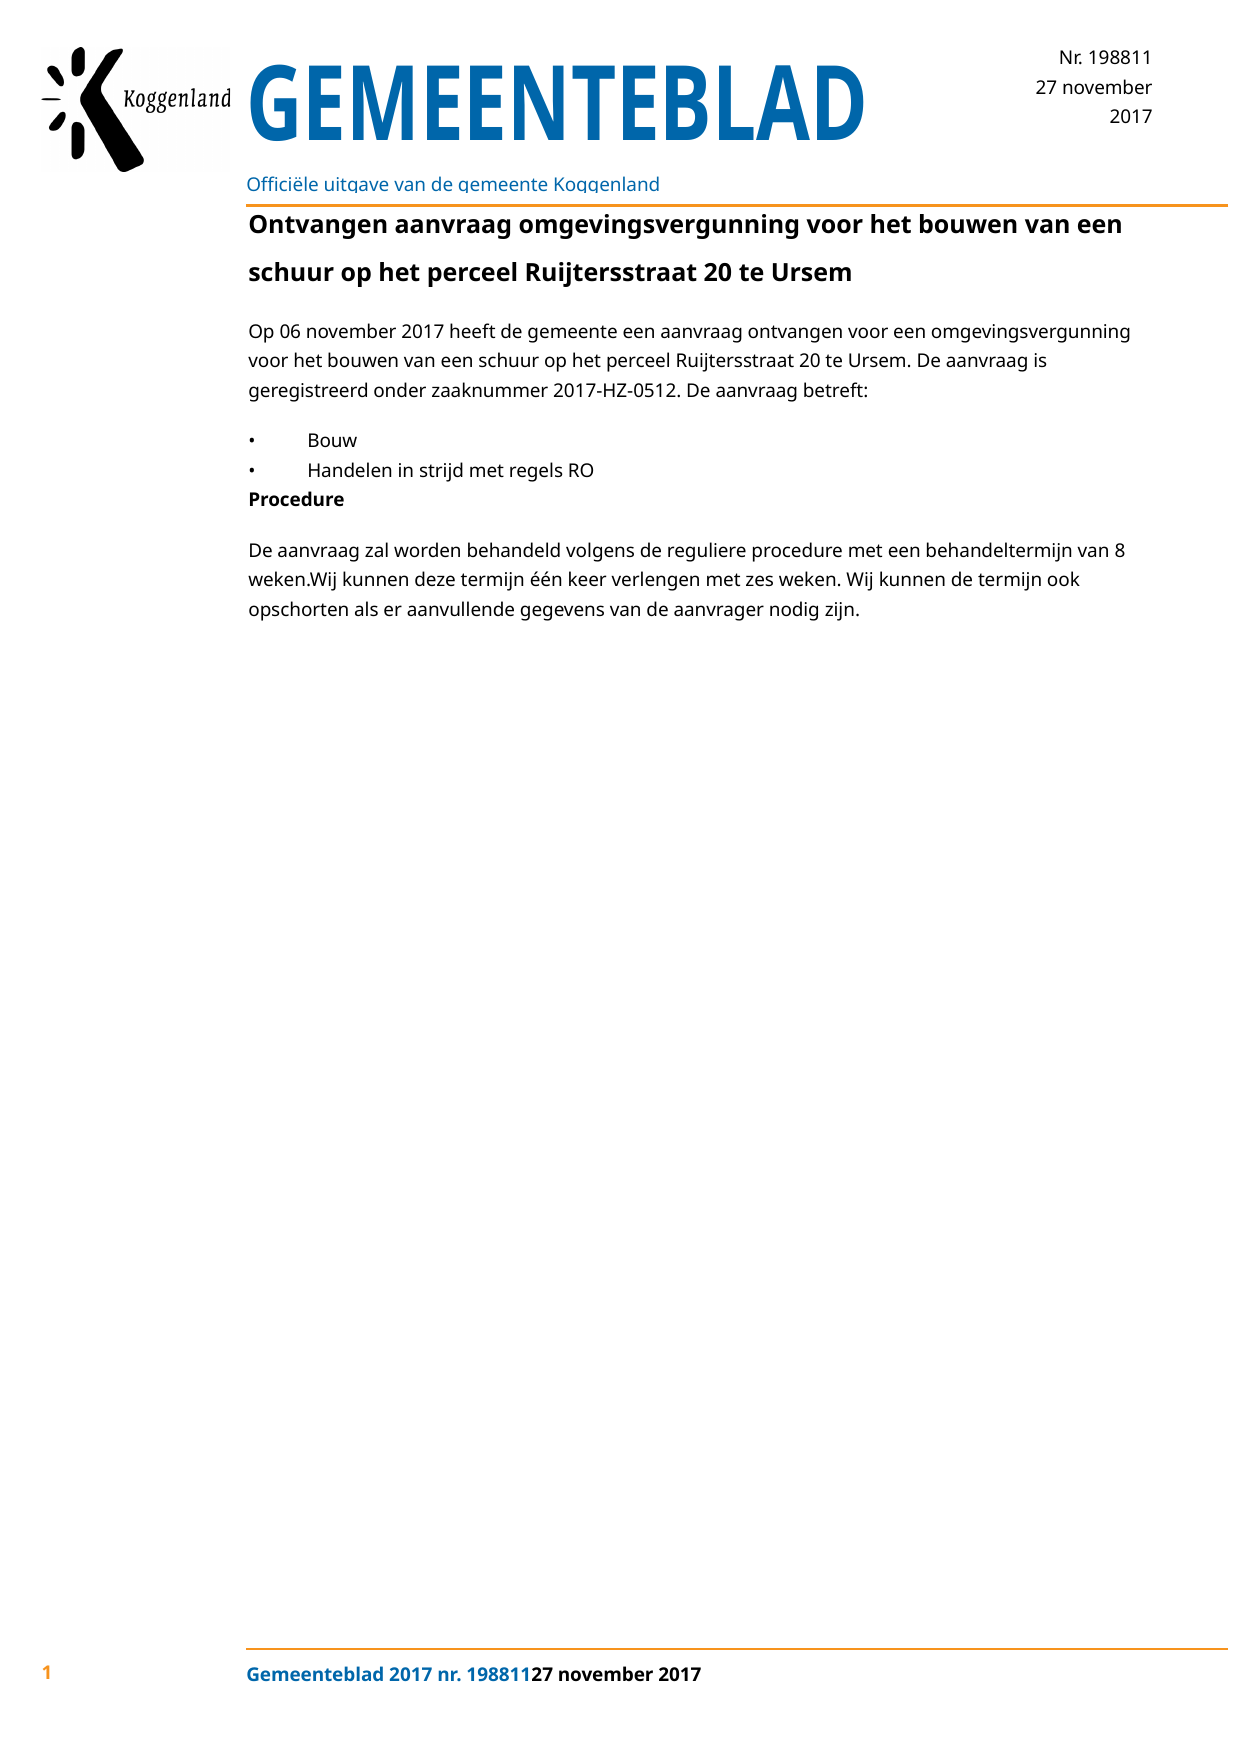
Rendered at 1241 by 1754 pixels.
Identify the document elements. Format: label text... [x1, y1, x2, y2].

text Ontvangen aanvraag omgevingsvergunning voor het bouwen van een schuur op het perceel Ruijtersstraat 20 te Ursem [248, 207, 1152, 288]
picture [41, 47, 231, 172]
text Procedure [248, 487, 1152, 512]
text Op 06 november 2017 heeft de gemeente een aanvraag ontvangen voor een omgevingsvergunning voor het bouwen van een schuur op het perceel Ruijtersstraat 20 te Ursem. De aanvraag is geregistreerd onder zaaknummer 2017-HZ-0512. De aanvraag betreft: [248, 318, 1152, 403]
text De aanvraag zal worden behandeld volgens de reguliere procedure met een behandeltermijn van 8 weken.Wij kunnen deze termijn één keer verlengen met zes weken. Wij kunnen de termijn ook opschorten als er aanvullende gegevens van de aanvrager nodig zijn. [248, 537, 1152, 622]
list Bouw [248, 427, 1152, 453]
list Handelen in strijd met regels RO [248, 457, 1152, 483]
